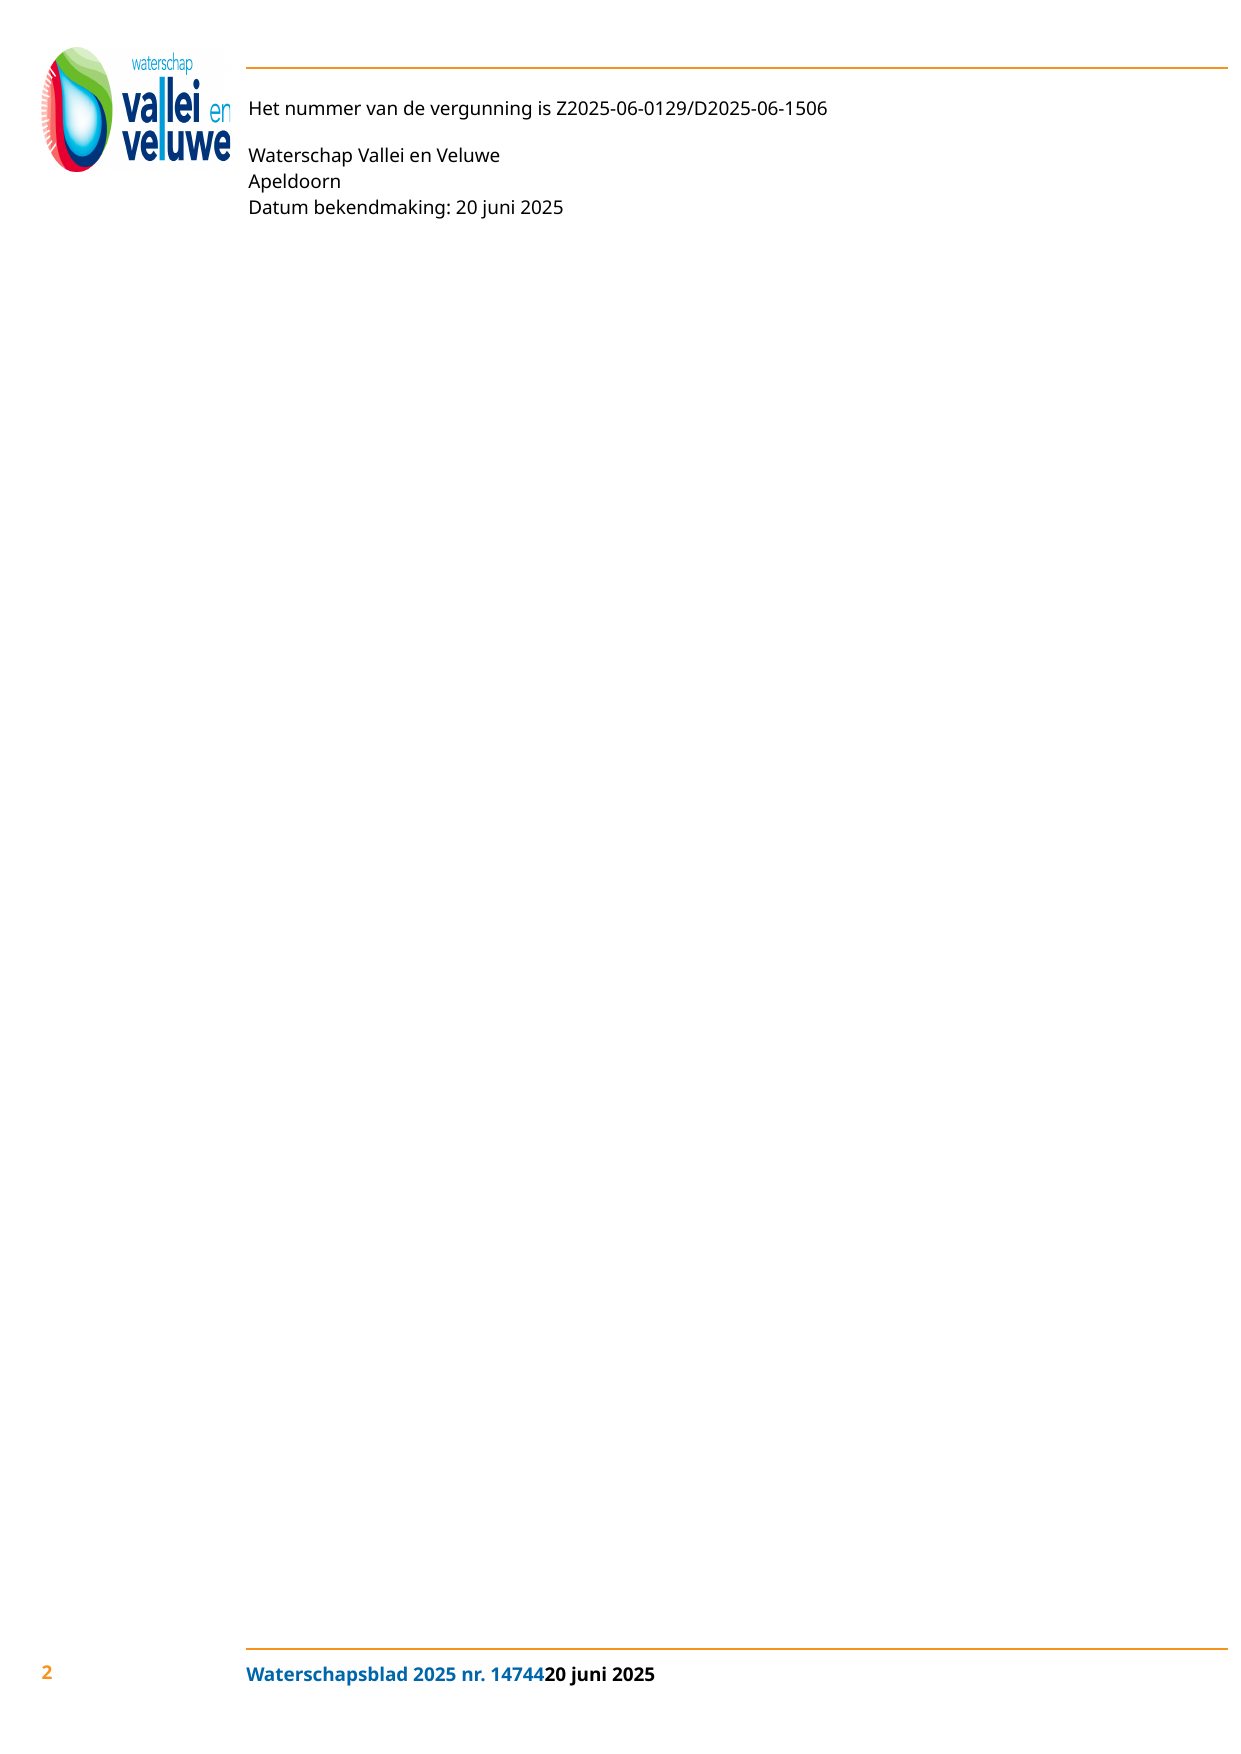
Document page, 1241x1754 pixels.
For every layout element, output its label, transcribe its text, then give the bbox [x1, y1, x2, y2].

text Waterschap Vallei en Veluwe [248, 143, 1152, 168]
text Het nummer van de vergunning is Z2025-06-0129/D2025-06-1506 [248, 95, 1152, 121]
text Datum bekendmaking: 20 juni 2025 [248, 194, 1152, 220]
picture [41, 47, 231, 172]
text Apeldoorn [248, 168, 1152, 194]
